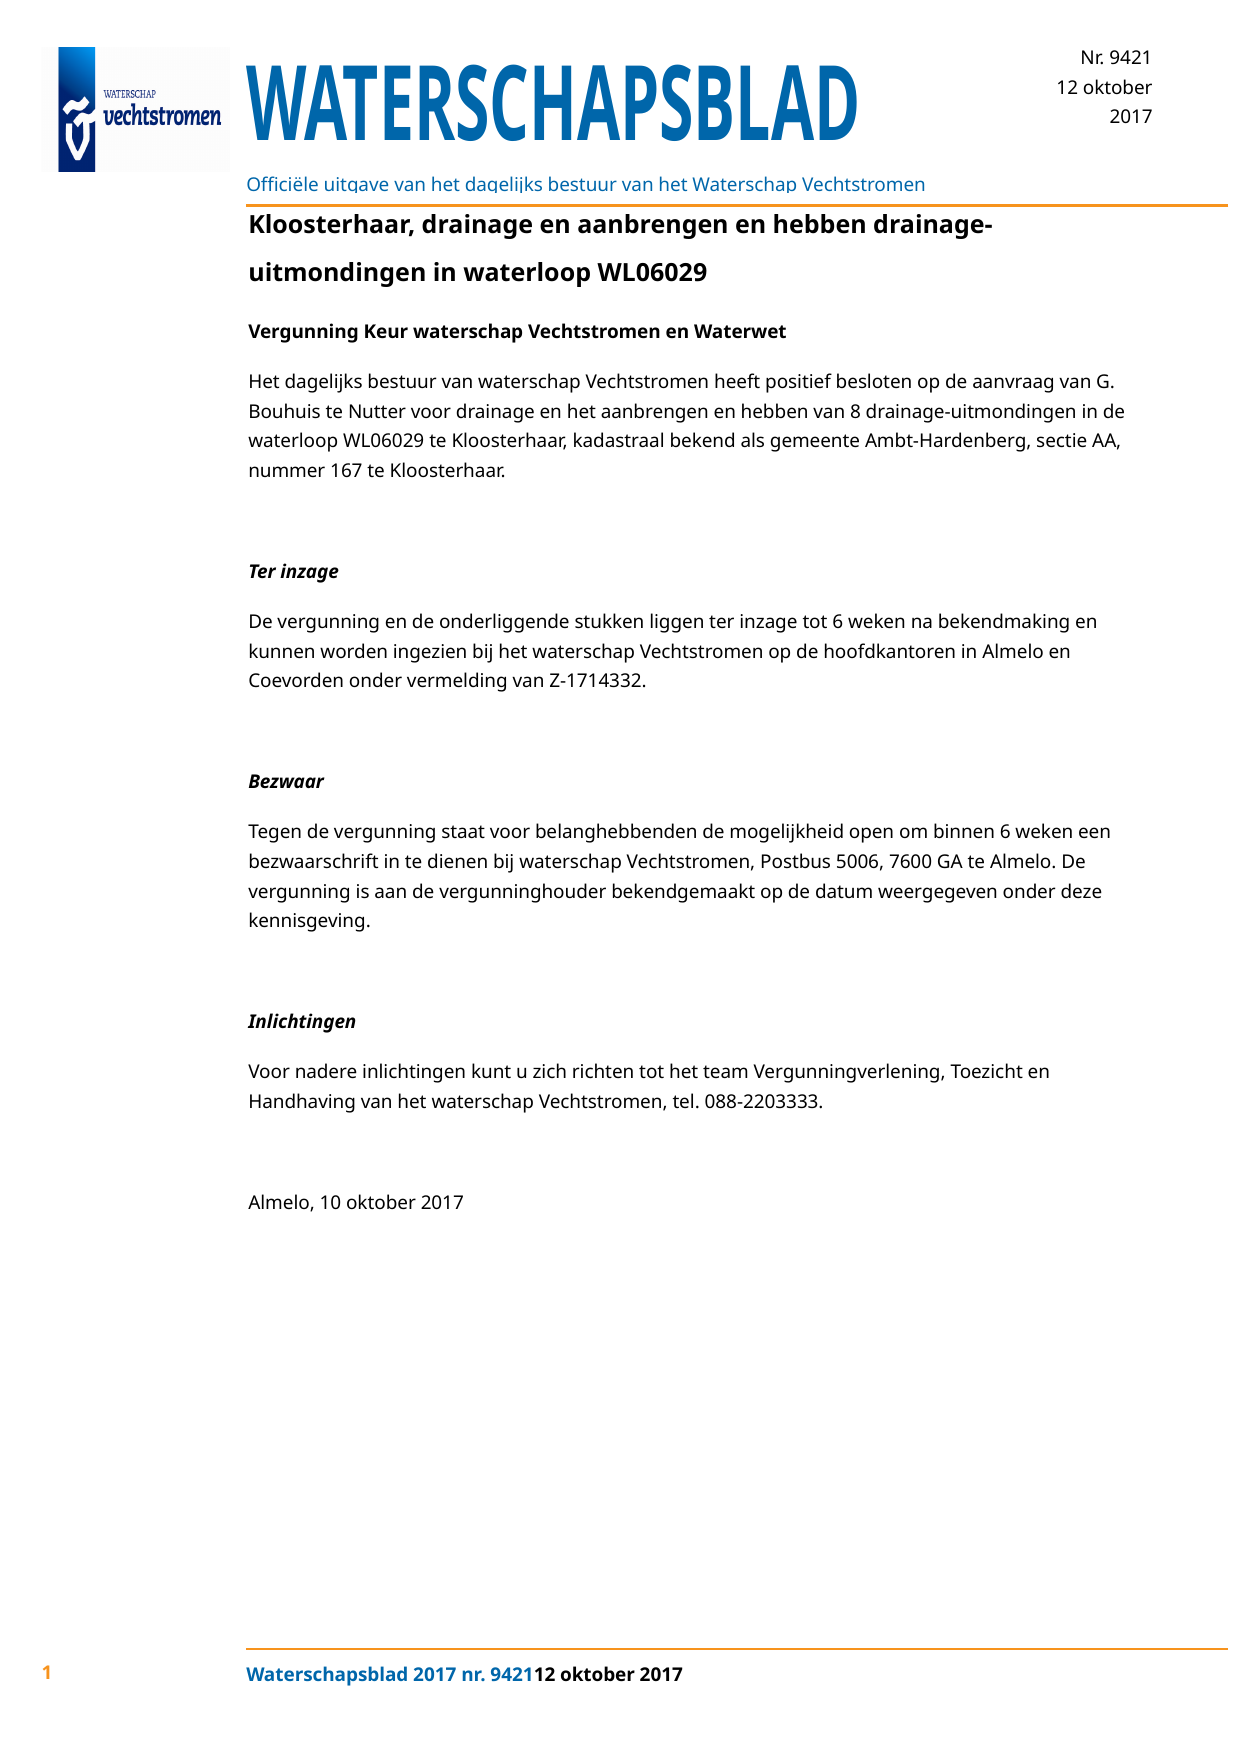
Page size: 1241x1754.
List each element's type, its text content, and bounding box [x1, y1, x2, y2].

text Voor nadere inlichtingen kunt u zich richten tot het team Vergunningverlening, Toezicht en Handhaving van het waterschap Vechtstromen, tel. 088-2203333. [248, 1059, 1152, 1114]
text Almelo, 10 oktober 2017 [248, 1189, 1152, 1215]
text Kloosterhaar, drainage en aanbrengen en hebben drainage-uitmondingen in waterloop WL06029 [248, 207, 1152, 288]
text Inlichtingen [248, 1008, 1152, 1034]
text De vergunning en de onderliggende stukken liggen ter inzage tot 6 weken na bekendmaking en kunnen worden ingezien bij het waterschap Vechtstromen op de hoofdkantoren in Almelo en Coevorden onder vermelding van Z-1714332. [248, 608, 1152, 693]
text Het dagelijks bestuur van waterschap Vechtstromen heeft positief besloten op de aanvraag van G. Bouhuis te Nutter voor drainage en het aanbrengen en hebben van 8 drainage-uitmondingen in de waterloop WL06029 te Kloosterhaar, kadastraal bekend als gemeente Ambt-Hardenberg, sectie AA, nummer 167 te Kloosterhaar. [248, 368, 1152, 483]
text Bezwaar [248, 768, 1152, 794]
text Tegen de vergunning staat voor belanghebbenden de mogelijkheid open om binnen 6 weken een bezwaarschrift in te dienen bij waterschap Vechtstromen, Postbus 5006, 7600 GA te Almelo. De vergunning is aan de vergunninghouder bekendgemaakt op de datum weergegeven onder deze kennisgeving. [248, 819, 1152, 933]
text Vergunning Keur waterschap Vechtstromen en Waterwet [248, 318, 1152, 344]
text Ter inzage [248, 558, 1152, 584]
picture [41, 47, 231, 172]
